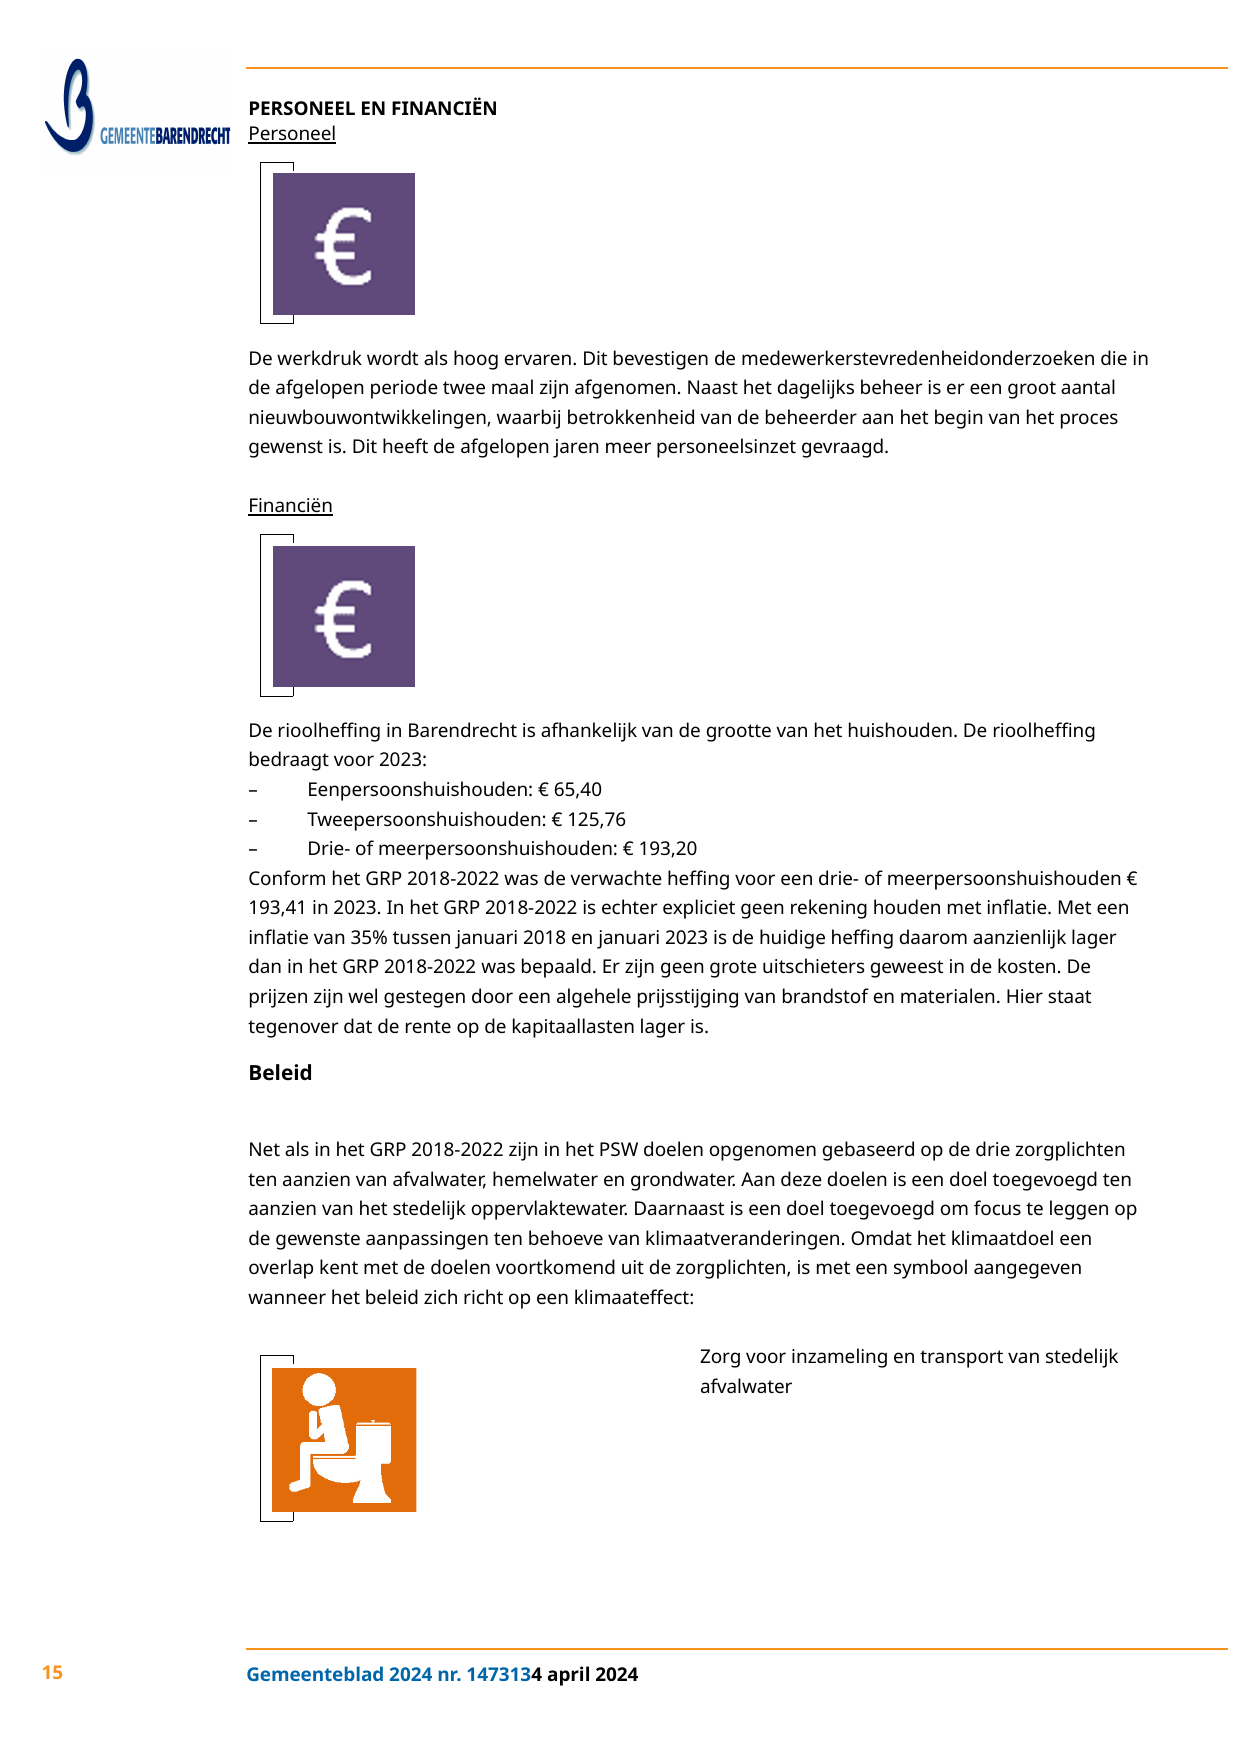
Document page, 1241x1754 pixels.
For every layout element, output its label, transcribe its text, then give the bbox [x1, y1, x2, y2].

list Drie- of meerpersoonshuishouden: € 193,20 [248, 835, 1152, 861]
text Personeel [248, 121, 1152, 146]
table_header [248, 1343, 700, 1538]
table_header Zorg voor inzameling en transport van stedelijk afvalwater [700, 1343, 1152, 1538]
list Eenpersoonshuishouden: € 65,40 [248, 776, 1152, 802]
picture [268, 1364, 417, 1512]
text Conform het GRP 2018-2022 was de verwachte heffing voor een drie- of meerpersoonshuishouden € 193,41 in 2023. In het GRP 2018-2022 is echter expliciet geen rekening houden met inflatie. Met een inflatie van 35% tussen januari 2018 en januari 2023 is de huidige heffing daarom aanzienlijk lager dan in het GRP 2018-2022 was bepaald. Er zijn geen grote uitschieters geweest in de kosten. De prijzen zijn wel gestegen door een algehele prijsstijging van brandstof en materialen. Hier staat tegenover dat de rente op de kapitaallasten lager is. [248, 865, 1152, 1038]
text Beleid [248, 1058, 1152, 1087]
list Tweepersoonshuishouden: € 125,76 [248, 806, 1152, 831]
text PERSONEEL EN FINANCIËN [248, 95, 1152, 121]
picture [268, 543, 417, 687]
picture [41, 47, 231, 172]
text De rioolheffing in Barendrecht is afhankelijk van de grootte van het huishouden. De rioolheffing bedraagt voor 2023: [248, 717, 1152, 772]
text Financiën [248, 493, 1152, 518]
text Net als in het GRP 2018-2022 zijn in het PSW doelen opgenomen gebaseerd op de drie zorgplichten ten aanzien van afvalwater, hemelwater en grondwater. Aan deze doelen is een doel toegevoegd ten aanzien van het stedelijk oppervlaktewater. Daarnaast is een doel toegevoegd om focus te leggen op de gewenste aanpassingen ten behoeve van klimaatveranderingen. Omdat het klimaatdoel een overlap kent met de doelen voortkomend uit de zorgplichten, is met een symbool aangegeven wanneer het beleid zich richt op een klimaateffect: [248, 1136, 1152, 1310]
picture [268, 171, 417, 315]
text De werkdruk wordt als hoog ervaren. Dit bevestigen de medewerkerstevredenheidonderzoeken die in de afgelopen periode twee maal zijn afgenomen. Naast het dagelijks beheer is er een groot aantal nieuwbouwontwikkelingen, waarbij betrokkenheid van de beheerder aan het begin van het proces gewenst is. Dit heeft de afgelopen jaren meer personeelsinzet gevraagd. [248, 345, 1152, 459]
